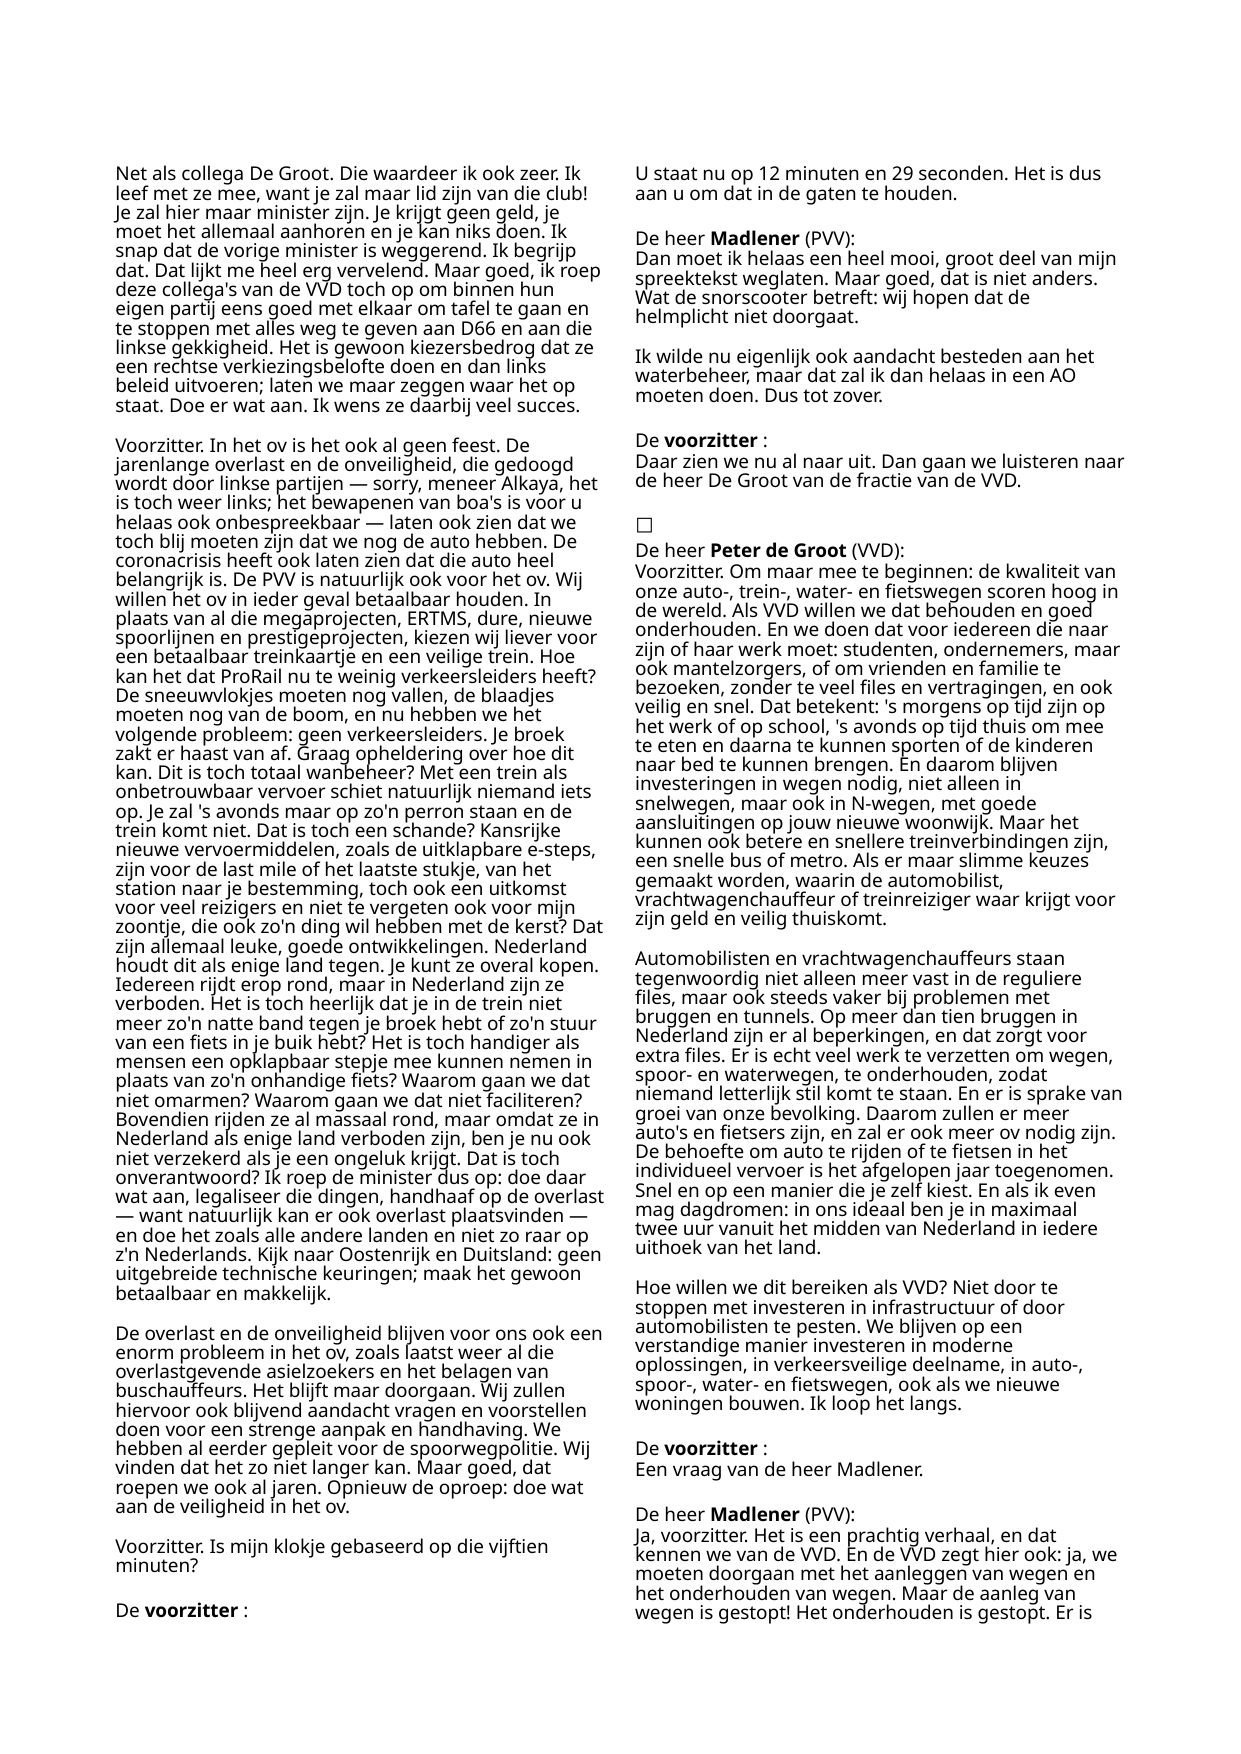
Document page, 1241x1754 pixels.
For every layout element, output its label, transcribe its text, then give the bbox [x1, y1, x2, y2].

text De heer Madlener (PVV): [635, 225, 1125, 250]
text Voorzitter. Om maar mee te beginnen: de kwaliteit van onze auto-, trein-, water- en fietswegen scoren hoog in de wereld. Als VVD willen we dat behouden en goed onderhouden. En we doen dat voor iedereen die naar zijn of haar werk moet: studenten, ondernemers, maar ook mantelzorgers, of om vrienden en familie te bezoeken, zonder te veel files en vertragingen, en ook veilig en snel. Dat betekent: 's morgens op tijd zijn op het werk of op school, 's avonds op tijd thuis om mee te eten en daarna te kunnen sporten of de kinderen naar bed te kunnen brengen. En daarom blijven investeringen in wegen nodig, niet alleen in snelwegen, maar ook in N-wegen, met goede aansluitingen op jouw nieuwe woonwijk. Maar het kunnen ook betere en snellere treinverbindingen zijn, een snelle bus of metro. Als er maar slimme keuzes gemaakt worden, waarin de automobilist, vrachtwagenchauffeur of treinreiziger waar krijgt voor zijn geld en veilig thuiskomt. [635, 563, 1125, 929]
text Ja, voorzitter. Het is een prachtig verhaal, en dat kennen we van de VVD. En de VVD zegt hier ook: ja, we moeten doorgaan met het aanleggen van wegen en het onderhouden van wegen. Maar de aanleg van wegen is gestopt! Het onderhouden is gestopt. Er is [635, 1527, 1125, 1623]
text Dan moet ik helaas een heel mooi, groot deel van mijn spreektekst weglaten. Maar goed, dat is niet anders. Wat de snorscooter betreft: wij hopen dat de helmplicht niet doorgaat. [635, 250, 1125, 327]
text Voorzitter. Is mijn klokje gebaseerd op die vijftien minuten? [115, 1538, 605, 1576]
text Voorzitter. In het ov is het ook al geen feest. De jarenlange overlast en de onveiligheid, die gedoogd wordt door linkse partijen — sorry, meneer Alkaya, het is toch weer links; het bewapenen van boa's is voor u helaas ook onbespreekbaar — laten ook zien dat we toch blij moeten zijn dat we nog de auto hebben. De coronacrisis heeft ook laten zien dat die auto heel belangrijk is. De PVV is natuurlijk ook voor het ov. Wij willen het ov in ieder geval betaalbaar houden. In plaats van al die megaprojecten, ERTMS, dure, nieuwe spoorlijnen en prestigeprojecten, kiezen wij liever voor een betaalbaar treinkaartje en een veilige trein. Hoe kan het dat ProRail nu te weinig verkeersleiders heeft? De sneeuwvlokjes moeten nog vallen, de blaadjes moeten nog van de boom, en nu hebben we het volgende probleem: geen verkeersleiders. Je broek zakt er haast van af. Graag opheldering over hoe dit kan. Dit is toch totaal wanbeheer? Met een trein als onbetrouwbaar vervoer schiet natuurlijk niemand iets op. Je zal 's avonds maar op zo'n perron staan en de trein komt niet. Dat is toch een schande? Kansrijke nieuwe vervoermiddelen, zoals de uitklapbare e-steps, zijn voor de last mile of het laatste stukje, van het station naar je bestemming, toch ook een uitkomst voor veel reizigers en niet te vergeten ook voor mijn zoontje, die ook zo'n ding wil hebben met de kerst? Dat zijn allemaal leuke, goede ontwikkelingen. Nederland houdt dit als enige land tegen. Je kunt ze overal kopen. Iedereen rijdt erop rond, maar in Nederland zijn ze verboden. Het is toch heerlijk dat je in de trein niet meer zo'n natte band tegen je broek hebt of zo'n stuur van een fiets in je buik hebt? Het is toch handiger als mensen een opklapbaar stepje mee kunnen nemen in plaats van zo'n onhandige fiets? Waarom gaan we dat niet omarmen? Waarom gaan we dat niet faciliteren? Bovendien rijden ze al massaal rond, maar omdat ze in Nederland als enige land verboden zijn, ben je nu ook niet verzekerd als je een ongeluk krijgt. Dat is toch onverantwoord? Ik roep de minister dus op: doe daar wat aan, legaliseer die dingen, handhaaf op de overlast — want natuurlijk kan er ook overlast plaatsvinden — en doe het zoals alle andere landen en niet zo raar op z'n Nederlands. Kijk naar Oostenrijk en Duitsland: geen uitgebreide technische keuringen; maak het gewoon betaalbaar en makkelijk. [115, 437, 605, 1304]
text U staat nu op 12 minuten en 29 seconden. Het is dus aan u om dat in de gaten te houden. [635, 165, 1125, 204]
text De overlast en de onveiligheid blijven voor ons ook een enorm probleem in het ov, zoals laatst weer al die overlastgevende asielzoekers en het belagen van buschauffeurs. Het blijft maar doorgaan. Wij zullen hiervoor ook blijvend aandacht vragen en voorstellen doen voor een strenge aanpak en handhaving. We hebben al eerder gepleit voor de spoorwegpolitie. Wij vinden dat het zo niet langer kan. Maar goed, dat roepen we ook al jaren. Opnieuw de oproep: doe wat aan de veiligheid in het ov. [115, 1324, 605, 1517]
text Ik wilde nu eigenlijk ook aandacht besteden aan het waterbeheer, maar dat zal ik dan helaas in een AO moeten doen. Dus tot zover. [635, 348, 1125, 406]
text Automobilisten en vrachtwagenchauffeurs staan tegenwoordig niet alleen meer vast in de reguliere files, maar ook steeds vaker bij problemen met bruggen en tunnels. Op meer dan tien bruggen in Nederland zijn er al beperkingen, en dat zorgt voor extra files. Er is echt veel werk te verzetten om wegen, spoor- en waterwegen, te onderhouden, zodat niemand letterlijk stil komt te staan. En er is sprake van groei van onze bevolking. Daarom zullen er meer auto's en fietsers zijn, en zal er ook meer ov nodig zijn. De behoefte om auto te rijden of te fietsen in het individueel vervoer is het afgelopen jaar toegenomen. Snel en op een manier die je zelf kiest. En als ik even mag dagdromen: in ons ideaal ben je in maximaal twee uur vanuit het midden van Nederland in iedere uithoek van het land. [635, 950, 1125, 1259]
text De voorzitter : [635, 427, 1125, 453]
text Hoe willen we dit bereiken als VVD? Niet door te stoppen met investeren in infrastructuur of door automobilisten te pesten. We blijven op een verstandige manier investeren in moderne oplossingen, in verkeersveilige deelname, in auto-, spoor-, water- en fietswegen, ook als we nieuwe woningen bouwen. Ik loop het langs. [635, 1279, 1125, 1414]
text De heer Peter de Groot (VVD): [635, 538, 1125, 563]
text ⬜ [635, 512, 1125, 538]
text Daar zien we nu al naar uit. Dan gaan we luisteren naar de heer De Groot van de fractie van de VVD. [635, 453, 1125, 491]
text Een vraag van de heer Madlener. [635, 1461, 1125, 1480]
text De heer Madlener (PVV): [635, 1501, 1125, 1527]
text De voorzitter : [635, 1435, 1125, 1461]
text Net als collega De Groot. Die waardeer ik ook zeer. Ik leef met ze mee, want je zal maar lid zijn van die club! Je zal hier maar minister zijn. Je krijgt geen geld, je moet het allemaal aanhoren en je kan niks doen. Ik snap dat de vorige minister is weggerend. Ik begrijp dat. Dat lijkt me heel erg vervelend. Maar goed, ik roep deze collega's van de VVD toch op om binnen hun eigen partij eens goed met elkaar om tafel te gaan en te stoppen met alles weg te geven aan D66 en aan die linkse gekkigheid. Het is gewoon kiezersbedrog dat ze een rechtse verkiezingsbelofte doen en dan links beleid uitvoeren; laten we maar zeggen waar het op staat. Doe er wat aan. Ik wens ze daarbij veel succes. [115, 165, 605, 416]
text De voorzitter : [115, 1597, 605, 1623]
